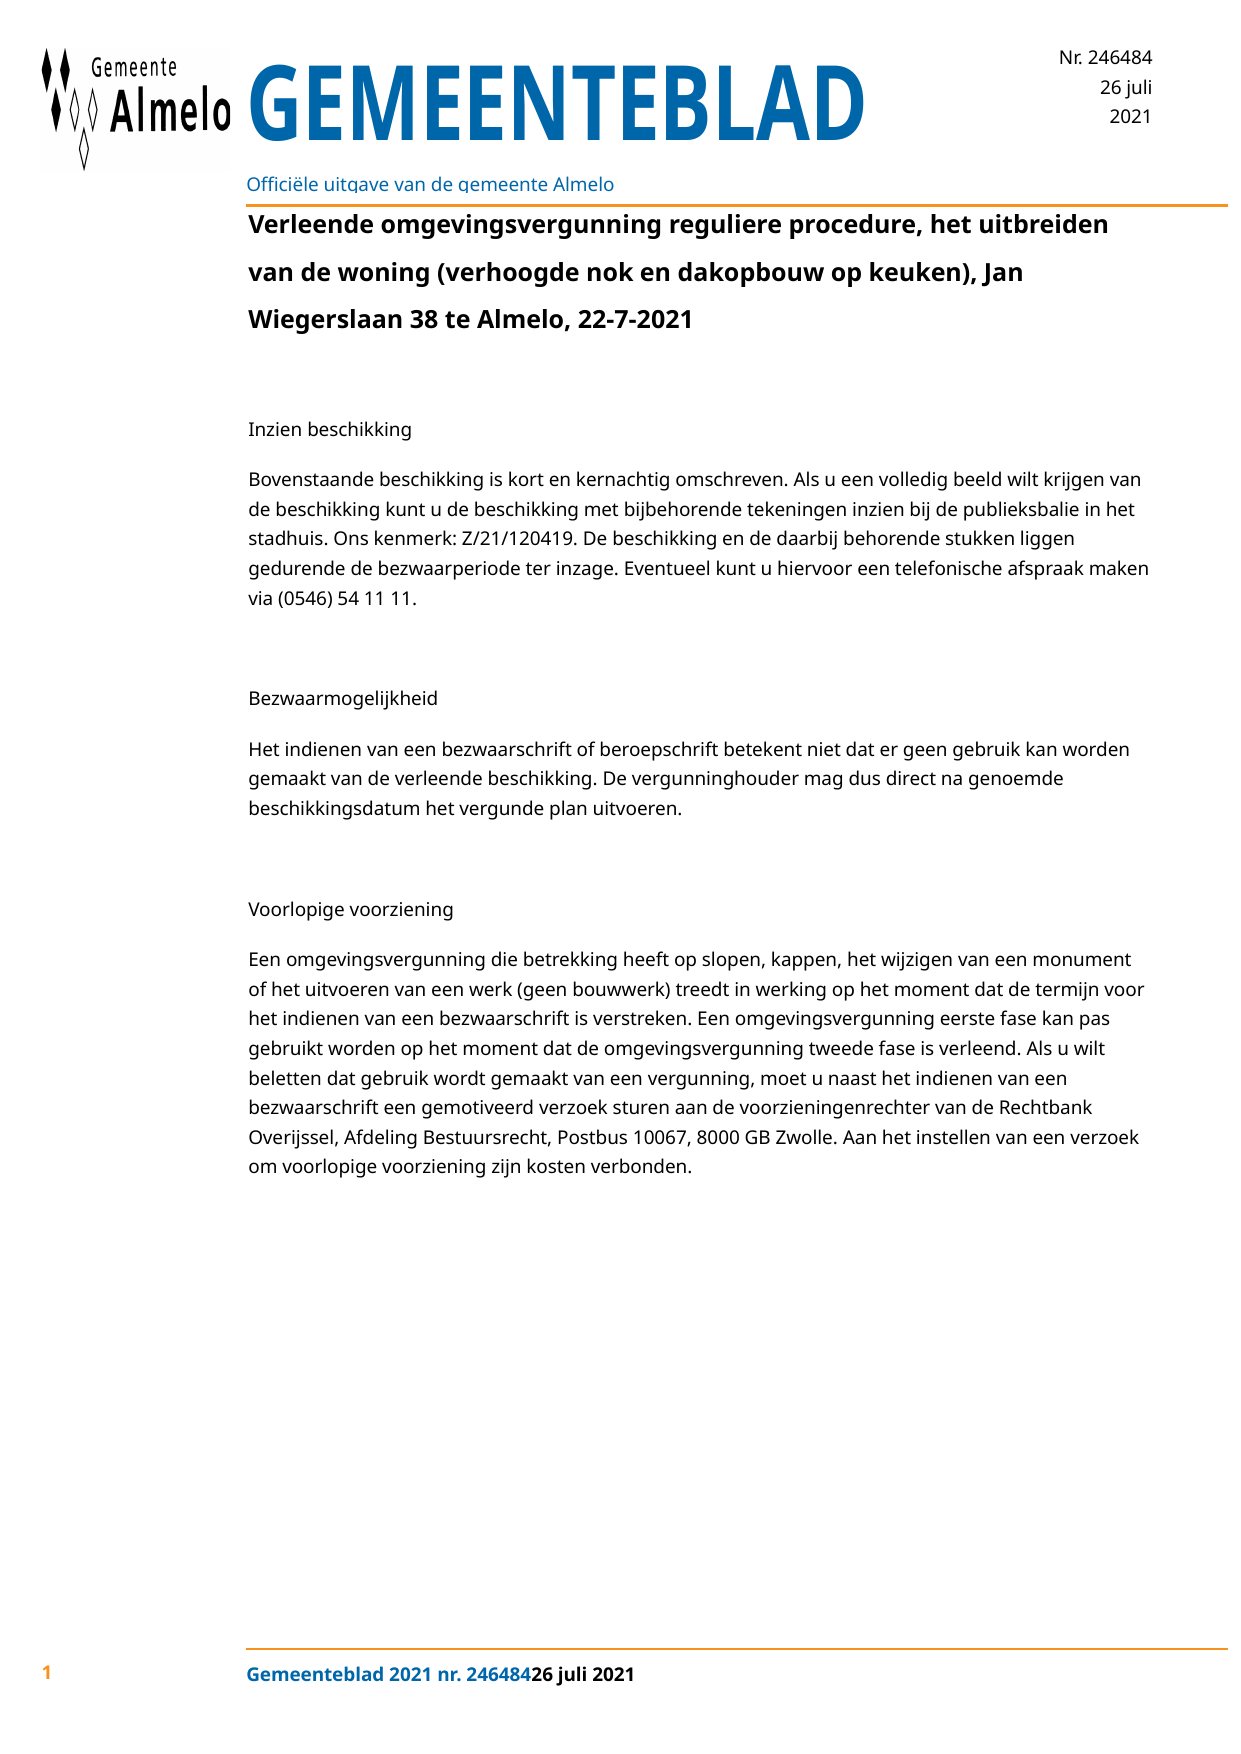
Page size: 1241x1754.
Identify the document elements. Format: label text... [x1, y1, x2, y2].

text Bovenstaande beschikking is kort en kernachtig omschreven. Als u een volledig beeld wilt krijgen van de beschikking kunt u de beschikking met bijbehorende tekeningen inzien bij de publieksbalie in het stadhuis. Ons kenmerk: Z/21/120419. De beschikking en de daarbij behorende stukken liggen gedurende de bezwaarperiode ter inzage. Eventueel kunt u hiervoor een telefonische afspraak maken via (0546) 54 11 11. [248, 466, 1152, 610]
text Het indienen van een bezwaarschrift of beroepschrift betekent niet dat er geen gebruik kan worden gemaakt van de verleende beschikking. De vergunninghouder mag dus direct na genoemde beschikkingsdatum het vergunde plan uitvoeren. [248, 736, 1152, 821]
text Inzien beschikking [248, 416, 1152, 442]
text Voorlopige voorziening [248, 896, 1152, 922]
text Verleende omgevingsvergunning reguliere procedure, het uitbreiden van de woning (verhoogde nok en dakopbouw op keuken), Jan Wiegerslaan 38 te Almelo, 22-7-2021 [248, 207, 1152, 336]
picture [41, 47, 231, 172]
text Een omgevingsvergunning die betrekking heeft op slopen, kappen, het wijzigen van een monument of het uitvoeren van een werk (geen bouwwerk) treedt in werking op het moment dat de termijn voor het indienen van een bezwaarschrift is verstreken. Een omgevingsvergunning eerste fase kan pas gebruikt worden op het moment dat de omgevingsvergunning tweede fase is verleend. Als u wilt beletten dat gebruik wordt gemaakt van een vergunning, moet u naast het indienen van een bezwaarschrift een gemotiveerd verzoek sturen aan de voorzieningenrechter van de Rechtbank Overijssel, Afdeling Bestuursrecht, Postbus 10067, 8000 GB Zwolle. Aan het instellen van een verzoek om voorlopige voorziening zijn kosten verbonden. [248, 946, 1152, 1179]
text Bezwaarmogelijkheid [248, 686, 1152, 711]
